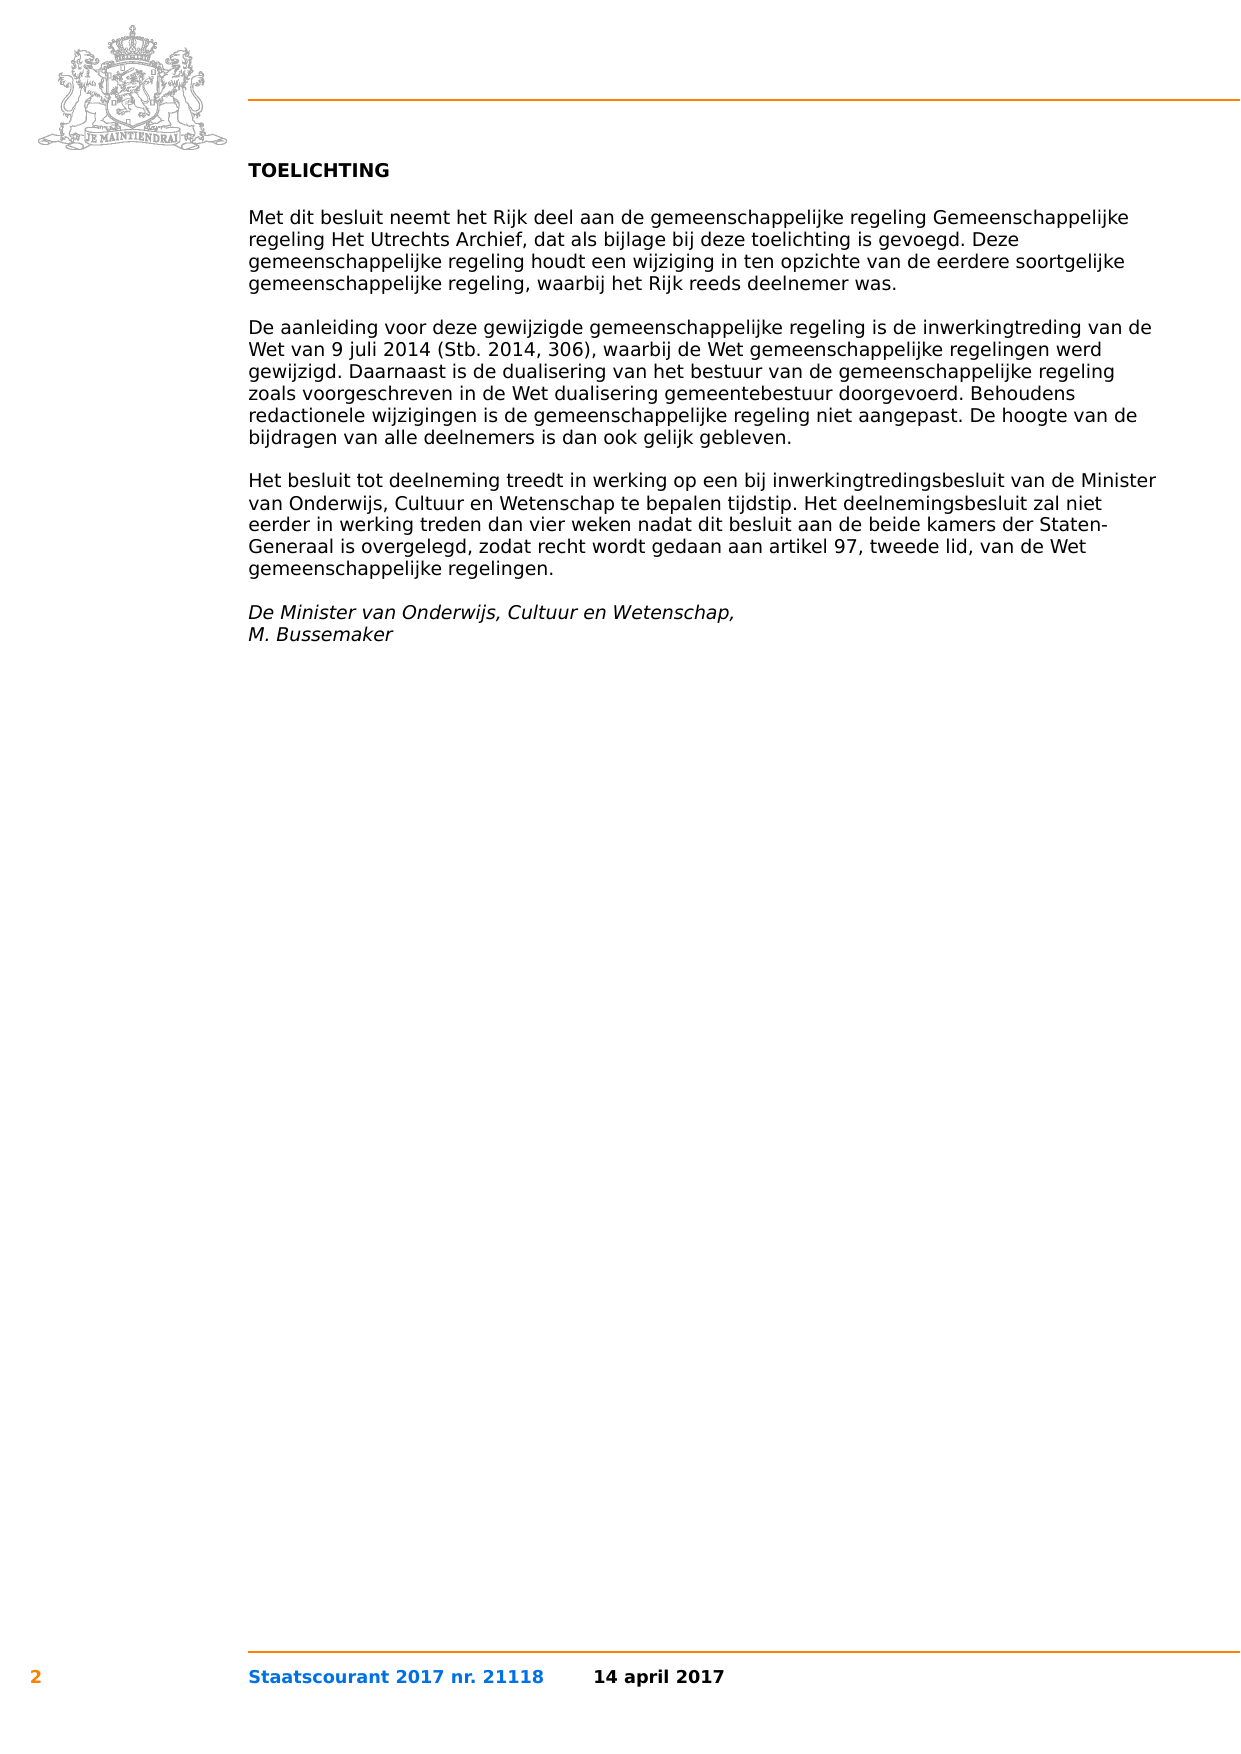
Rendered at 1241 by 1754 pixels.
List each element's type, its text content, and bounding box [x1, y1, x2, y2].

text Met dit besluit neemt het Rijk deel aan de gemeenschappelijke regeling Gemeenschappelijke regeling Het Utrechts Archief, dat als bijlage bij deze toelichting is gevoegd. Deze gemeenschappelijke regeling houdt een wijziging in ten opzichte van de eerdere soortgelijke gemeenschappelijke regeling, waarbij het Rijk reeds deelnemer was. [248, 207, 1163, 295]
text Het besluit tot deelneming treedt in werking op een bij inwerkingtredingsbesluit van de Minister van Onderwijs, Cultuur en Wetenschap te bepalen tijdstip. Het deelnemingsbesluit zal niet eerder in werking treden dan vier weken nadat dit besluit aan de beide kamers der Staten-Generaal is overgelegd, zodat recht wordt gedaan aan artikel 97, tweede lid, van de Wet gemeenschappelijke regelingen. [248, 470, 1163, 580]
subtitle TOELICHTING [248, 160, 1163, 182]
picture [38, 25, 227, 150]
text De aanleiding voor deze gewijzigde gemeenschappelijke regeling is de inwerkingtreding van de Wet van 9 juli 2014 (Stb. 2014, 306), waarbij de Wet gemeenschappelijke regelingen werd gewijzigd. Daarnaast is de dualisering van het bestuur van de gemeenschappelijke regeling zoals voorgeschreven in de Wet dualisering gemeentebestuur doorgevoerd. Behoudens redactionele wijzigingen is de gemeenschappelijke regeling niet aangepast. De hoogte van de bijdragen van alle deelnemers is dan ook gelijk gebleven. [248, 317, 1163, 448]
text De Minister van Onderwijs, Cultuur en Wetenschap, M. Bussemaker [248, 602, 1163, 646]
